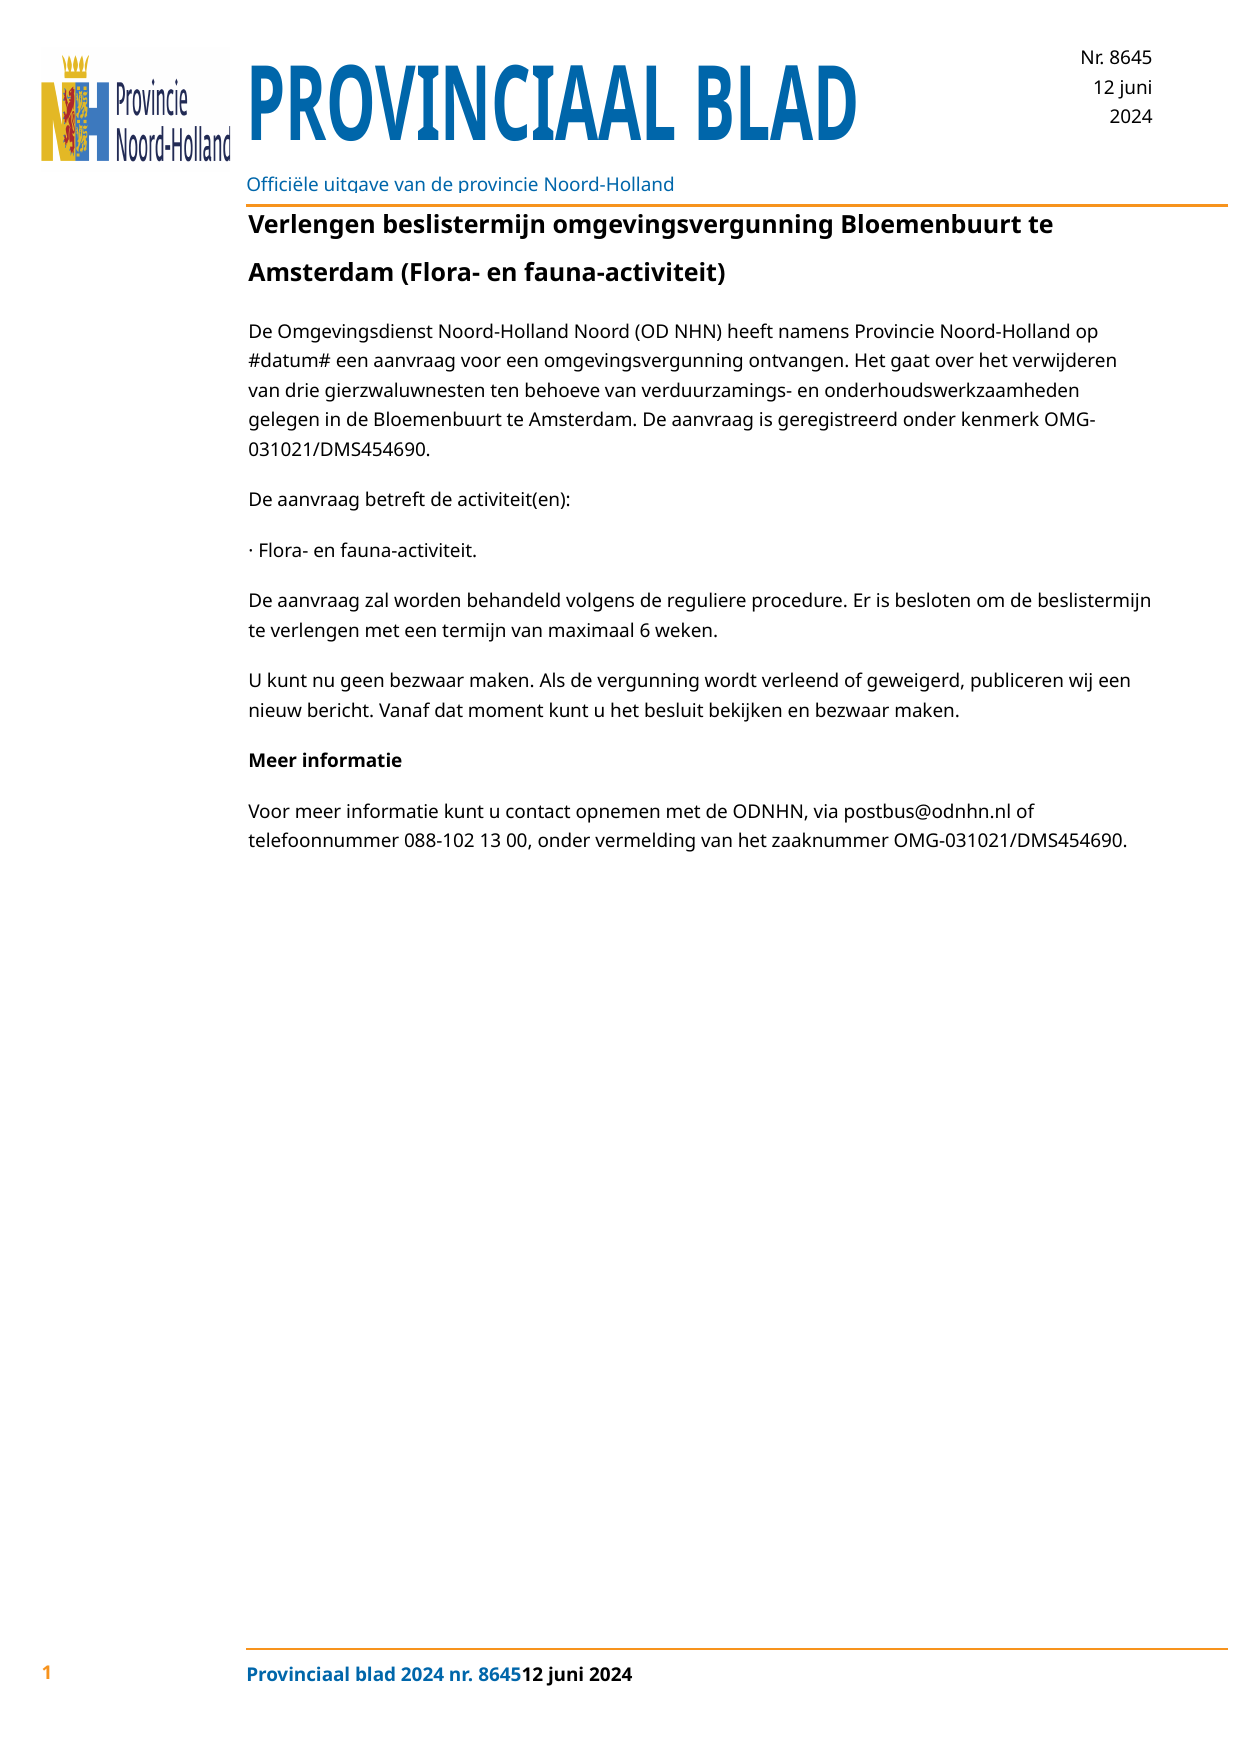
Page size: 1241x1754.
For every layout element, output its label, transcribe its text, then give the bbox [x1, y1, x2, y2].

text Meer informatie [248, 747, 1152, 773]
text Verlengen beslistermijn omgevingsvergunning Bloemenbuurt te Amsterdam (Flora- en fauna-activiteit) [248, 207, 1152, 288]
text De Omgevingsdienst Noord-Holland Noord (OD NHN) heeft namens Provincie Noord-Holland op #datum# een aanvraag voor een omgevingsvergunning ontvangen. Het gaat over het verwijderen van drie gierzwaluwnesten ten behoeve van verduurzamings- en onderhoudswerkzaamheden gelegen in de Bloemenbuurt te Amsterdam. De aanvraag is geregistreerd onder kenmerk OMG-031021/DMS454690. [248, 318, 1152, 462]
text U kunt nu geen bezwaar maken. Als de vergunning wordt verleend of geweigerd, publiceren wij een nieuw bericht. Vanaf dat moment kunt u het besluit bekijken en bezwaar maken. [248, 667, 1152, 723]
text De aanvraag zal worden behandeld volgens de reguliere procedure. Er is besloten om de beslistermijn te verlengen met een termijn van maximaal 6 weken. [248, 587, 1152, 643]
picture [41, 47, 231, 172]
text De aanvraag betreft de activiteit(en): [248, 487, 1152, 512]
text Voor meer informatie kunt u contact opnemen met de ODNHN, via postbus@odnhn.nl of telefoonnummer 088-102 13 00, onder vermelding van het zaaknummer OMG-031021/DMS454690. [248, 798, 1152, 853]
text · Flora- en fauna-activiteit. [248, 537, 1152, 563]
